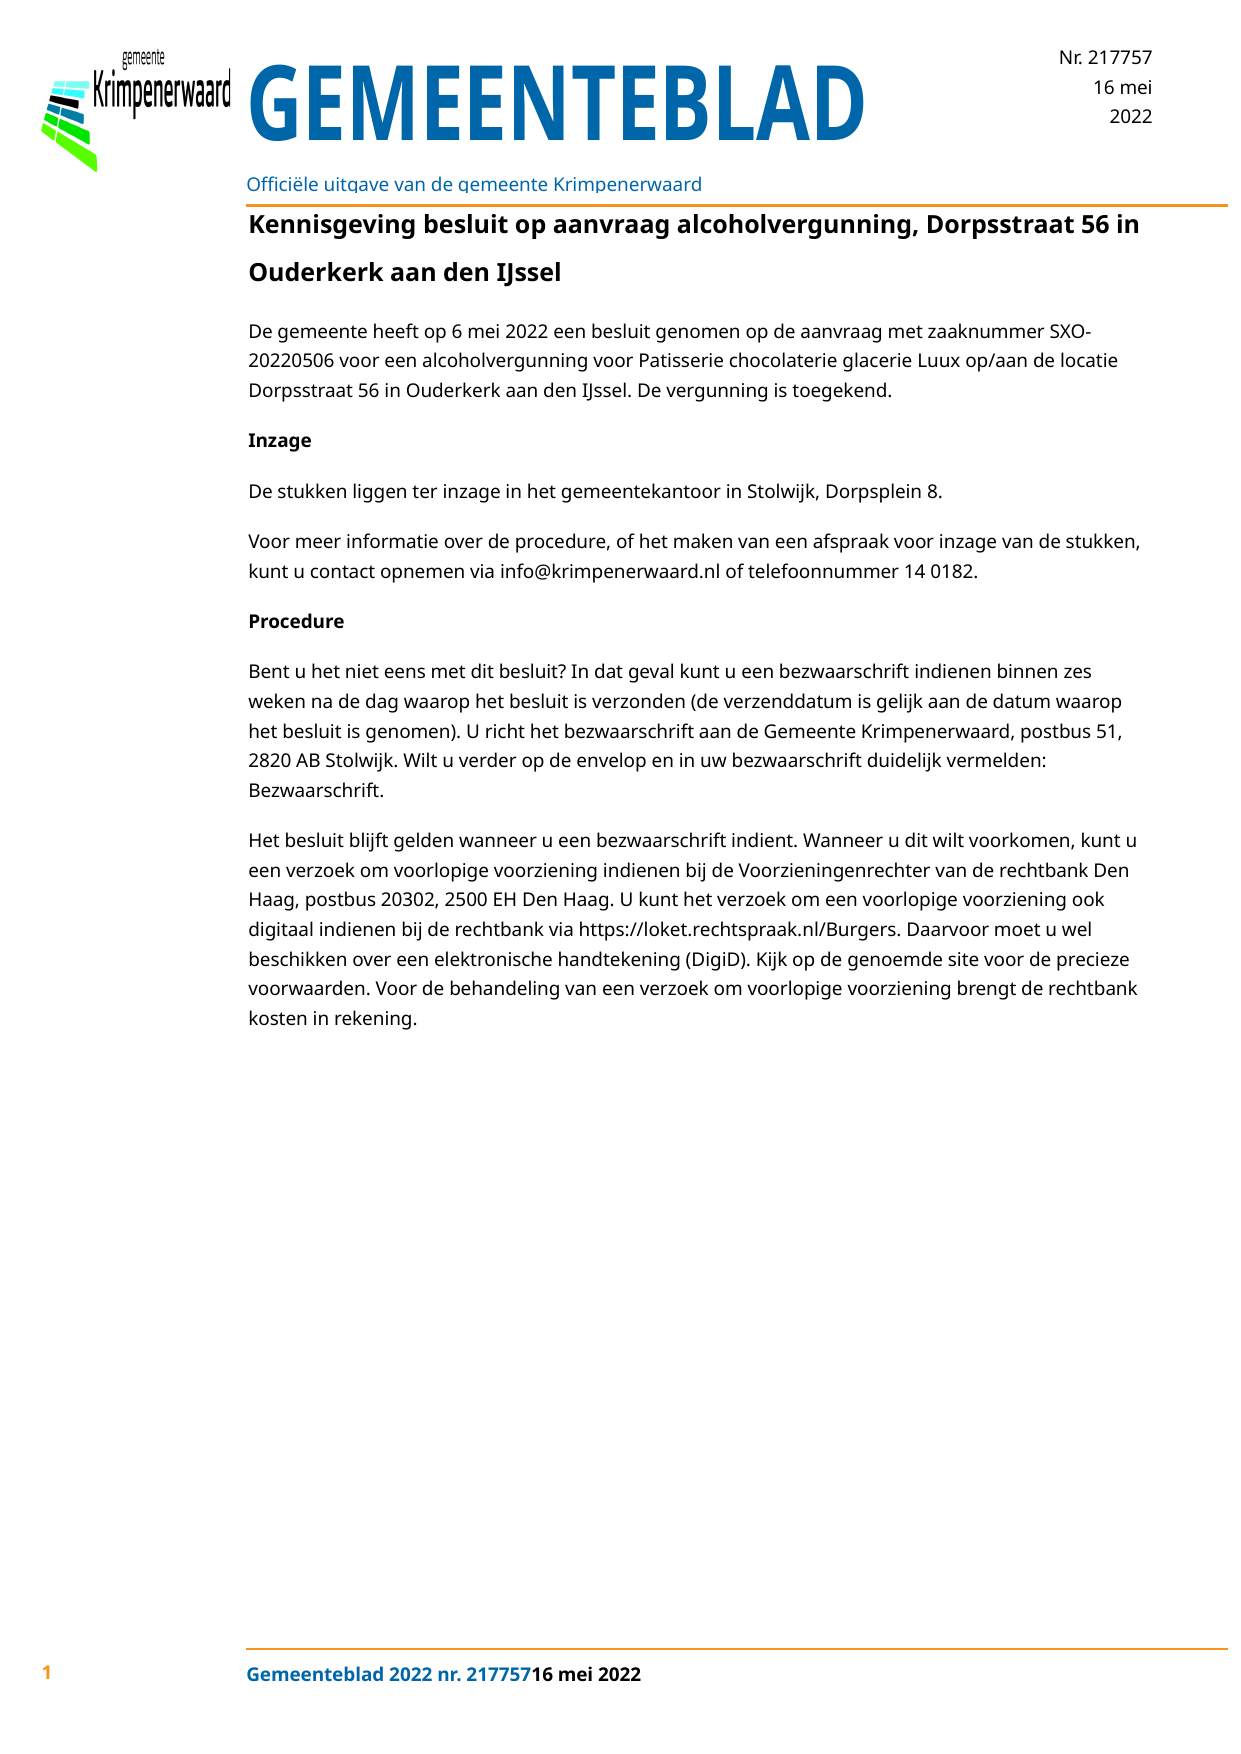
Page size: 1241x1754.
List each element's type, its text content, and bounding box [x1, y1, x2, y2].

text Voor meer informatie over de procedure, of het maken van een afspraak voor inzage van de stukken, kunt u contact opnemen via info@krimpenerwaard.nl of telefoonnummer 14 0182. [248, 528, 1152, 584]
picture [41, 47, 231, 172]
text De gemeente heeft op 6 mei 2022 een besluit genomen op de aanvraag met zaaknummer SXO-20220506 voor een alcoholvergunning voor Patisserie chocolaterie glacerie Luux op/aan de locatie Dorpsstraat 56 in Ouderkerk aan den IJssel. De vergunning is toegekend. [248, 318, 1152, 403]
text Inzage [248, 427, 1152, 453]
text Bent u het niet eens met dit besluit? In dat geval kunt u een bezwaarschrift indienen binnen zes weken na de dag waarop het besluit is verzonden (de verzenddatum is gelijk aan de datum waarop het besluit is genomen). U richt het bezwaarschrift aan de Gemeente Krimpenerwaard, postbus 51, 2820 AB Stolwijk. Wilt u verder op de envelop en in uw bezwaarschrift duidelijk vermelden: Bezwaarschrift. [248, 659, 1152, 803]
text Kennisgeving besluit op aanvraag alcoholvergunning, Dorpsstraat 56 in Ouderkerk aan den IJssel [248, 207, 1152, 288]
text Het besluit blijft gelden wanneer u een bezwaarschrift indient. Wanneer u dit wilt voorkomen, kunt u een verzoek om voorlopige voorziening indienen bij de Voorzieningenrechter van de rechtbank Den Haag, postbus 20302, 2500 EH Den Haag. U kunt het verzoek om een voorlopige voorziening ook digitaal indienen bij de rechtbank via https://loket.rechtspraak.nl/Burgers. Daarvoor moet u wel beschikken over een elektronische handtekening (DigiD). Kijk op de genoemde site voor de precieze voorwaarden. Voor de behandeling van een verzoek om voorlopige voorziening brengt de rechtbank kosten in rekening. [248, 827, 1152, 1031]
text De stukken liggen ter inzage in het gemeentekantoor in Stolwijk, Dorpsplein 8. [248, 478, 1152, 504]
text Procedure [248, 608, 1152, 634]
